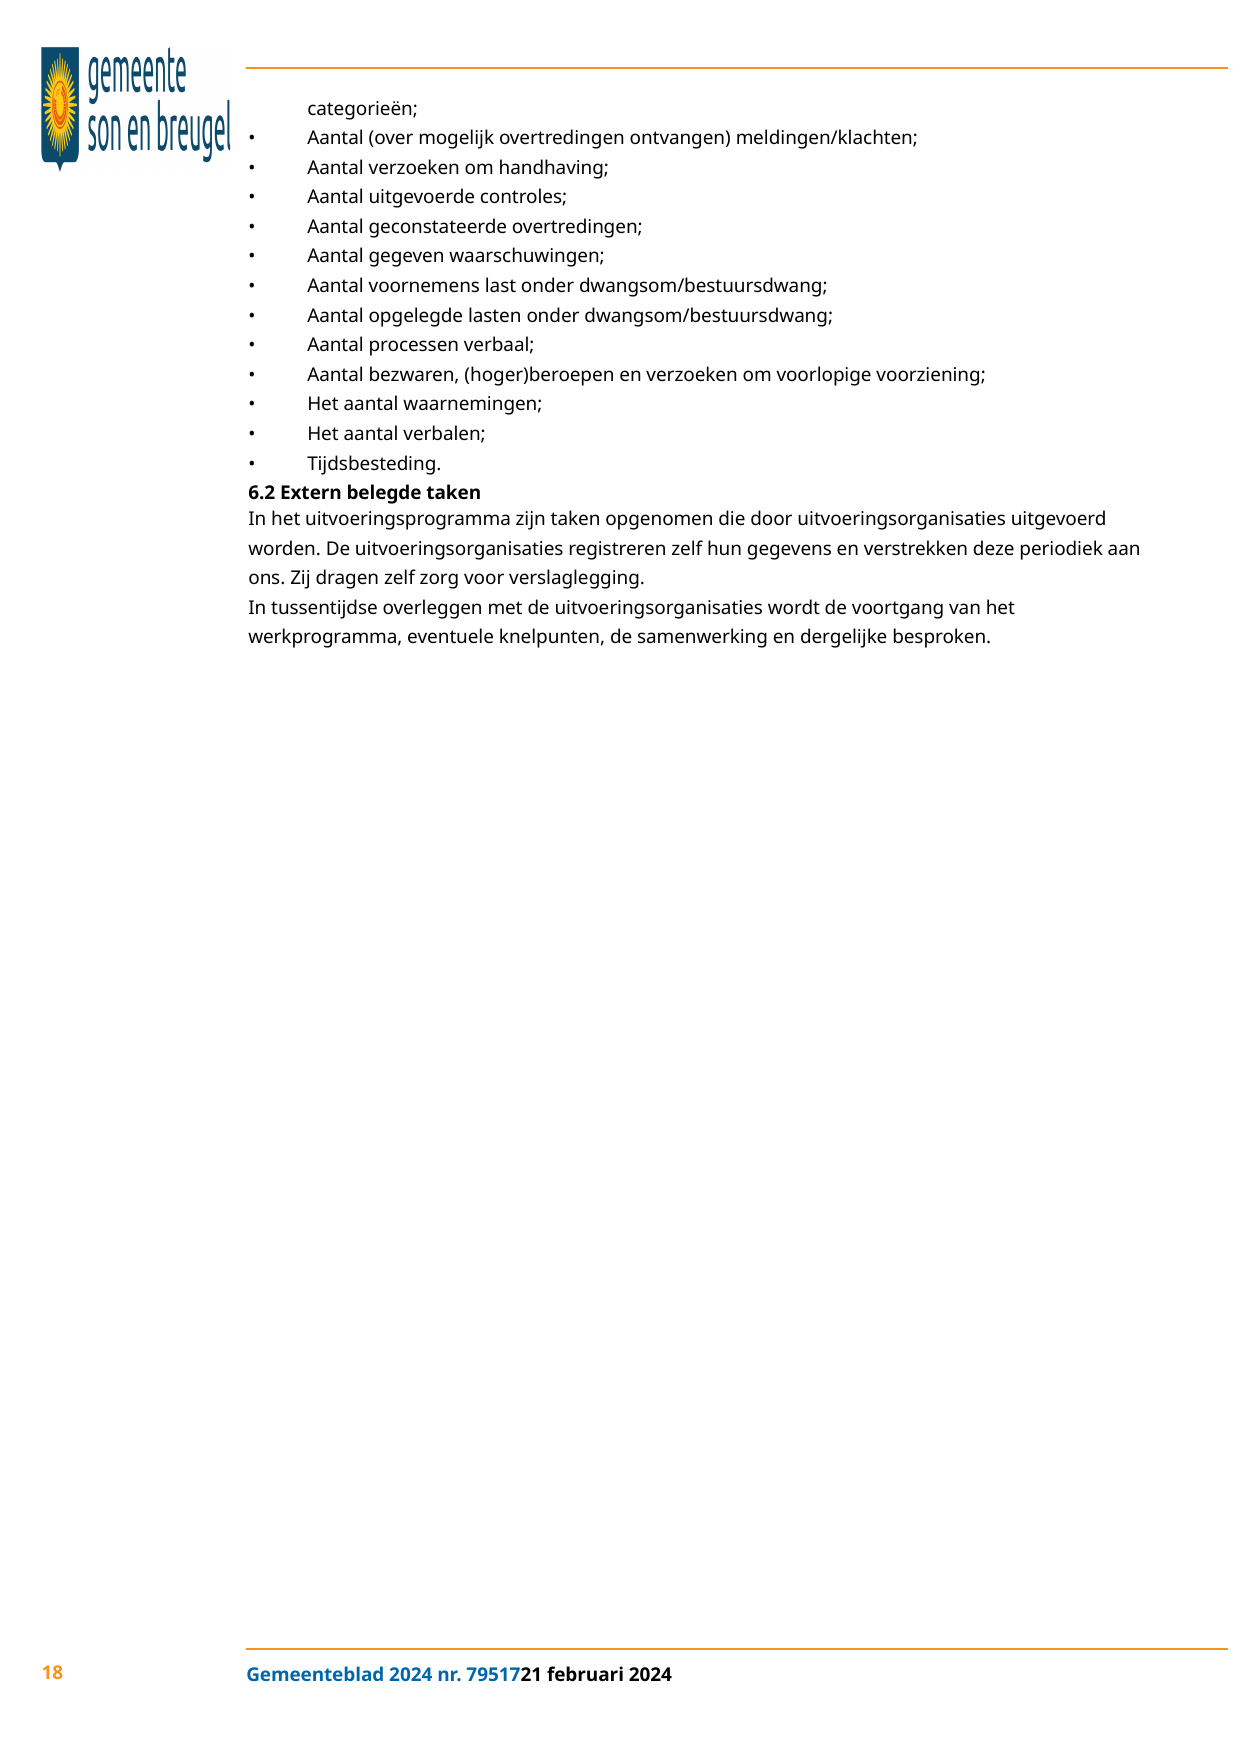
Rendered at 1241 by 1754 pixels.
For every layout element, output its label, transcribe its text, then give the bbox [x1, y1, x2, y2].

text 6.2 Extern belegde taken [248, 479, 1152, 505]
list Aantal opgelegde lasten onder dwangsom/bestuursdwang; [248, 302, 1152, 328]
list Het aantal verbalen; [248, 420, 1152, 446]
list Aantal processen verbaal; [248, 331, 1152, 357]
text In het uitvoeringsprogramma zijn taken opgenomen die door uitvoeringsorganisaties uitgevoerd worden. De uitvoeringsorganisaties registreren zelf hun gegevens en verstrekken deze periodiek aan ons. Zij dragen zelf zorg voor verslaglegging. [248, 505, 1152, 590]
list Aantal geconstateerde overtredingen; [248, 213, 1152, 239]
list Het aantal waarnemingen; [248, 391, 1152, 416]
list categorieën; [248, 95, 1152, 121]
list Aantal uitgevoerde controles; [248, 183, 1152, 209]
list Aantal verzoeken om handhaving; [248, 154, 1152, 180]
list Aantal (over mogelijk overtredingen ontvangen) meldingen/klachten; [248, 124, 1152, 150]
picture [41, 47, 231, 172]
list Aantal voornemens last onder dwangsom/bestuursdwang; [248, 272, 1152, 298]
list Aantal gegeven waarschuwingen; [248, 243, 1152, 268]
list Tijdsbesteding. [248, 450, 1152, 476]
text In tussentijdse overleggen met de uitvoeringsorganisaties wordt de voortgang van het werkprogramma, eventuele knelpunten, de samenwerking en dergelijke besproken. [248, 594, 1152, 649]
list Aantal bezwaren, (hoger)beroepen en verzoeken om voorlopige voorziening; [248, 361, 1152, 387]
